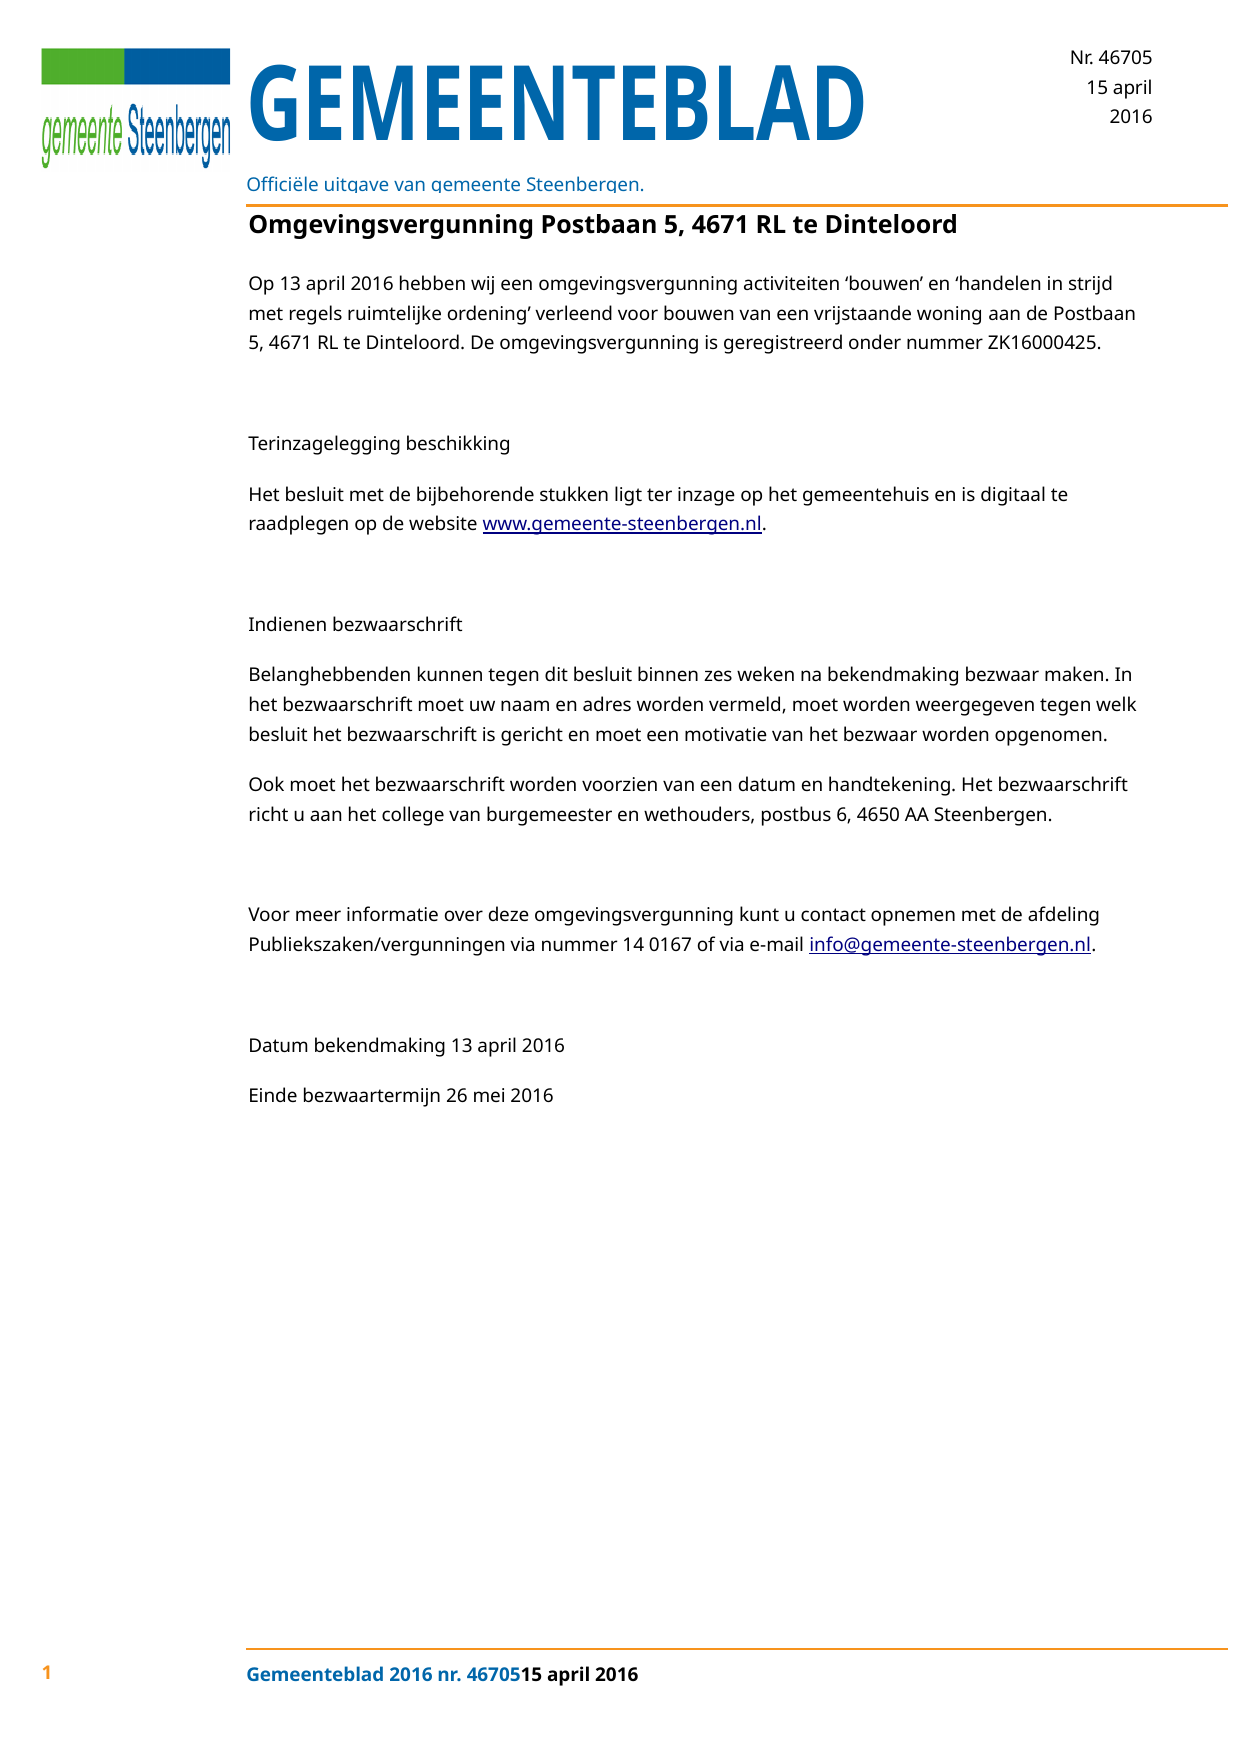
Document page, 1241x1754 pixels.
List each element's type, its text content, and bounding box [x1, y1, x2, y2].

text Terinzagelegging beschikking [248, 430, 1152, 456]
text Indienen bezwaarschrift [248, 611, 1152, 637]
text Datum bekendmaking 13 april 2016 [248, 1032, 1152, 1058]
text Omgevingsvergunning Postbaan 5, 4671 RL te Dinteloord [248, 207, 1152, 241]
text Op 13 april 2016 hebben wij een omgevingsvergunning activiteiten ‘bouwen’ en ‘handelen in strijd met regels ruimtelijke ordening’ verleend voor bouwen van een vrijstaande woning aan de Postbaan 5, 4671 RL te Dinteloord. De omgevingsvergunning is geregistreerd onder nummer ZK16000425. [248, 270, 1152, 355]
text Het besluit met de bijbehorende stukken ligt ter inzage op het gemeentehuis en is digitaal te raadplegen op de website www.gemeente-steenbergen.nl. [248, 481, 1152, 536]
text Belanghebbenden kunnen tegen dit besluit binnen zes weken na bekendmaking bezwaar maken. In het bezwaarschrift moet uw naam en adres worden vermeld, moet worden weergegeven tegen welk besluit het bezwaarschrift is gericht en moet een motivatie van het bezwaar worden opgenomen. [248, 662, 1152, 746]
text Voor meer informatie over deze omgevingsvergunning kunt u contact opnemen met de afdeling Publiekszaken/vergunningen via nummer 14 0167 of via e-mail info@gemeente-steenbergen.nl. [248, 902, 1152, 957]
picture [41, 47, 231, 172]
text Ook moet het bezwaarschrift worden voorzien van een datum en handtekening. Het bezwaarschrift richt u aan het college van burgemeester en wethouders, postbus 6, 4650 AA Steenbergen. [248, 771, 1152, 826]
text Einde bezwaartermijn 26 mei 2016 [248, 1082, 1152, 1108]
